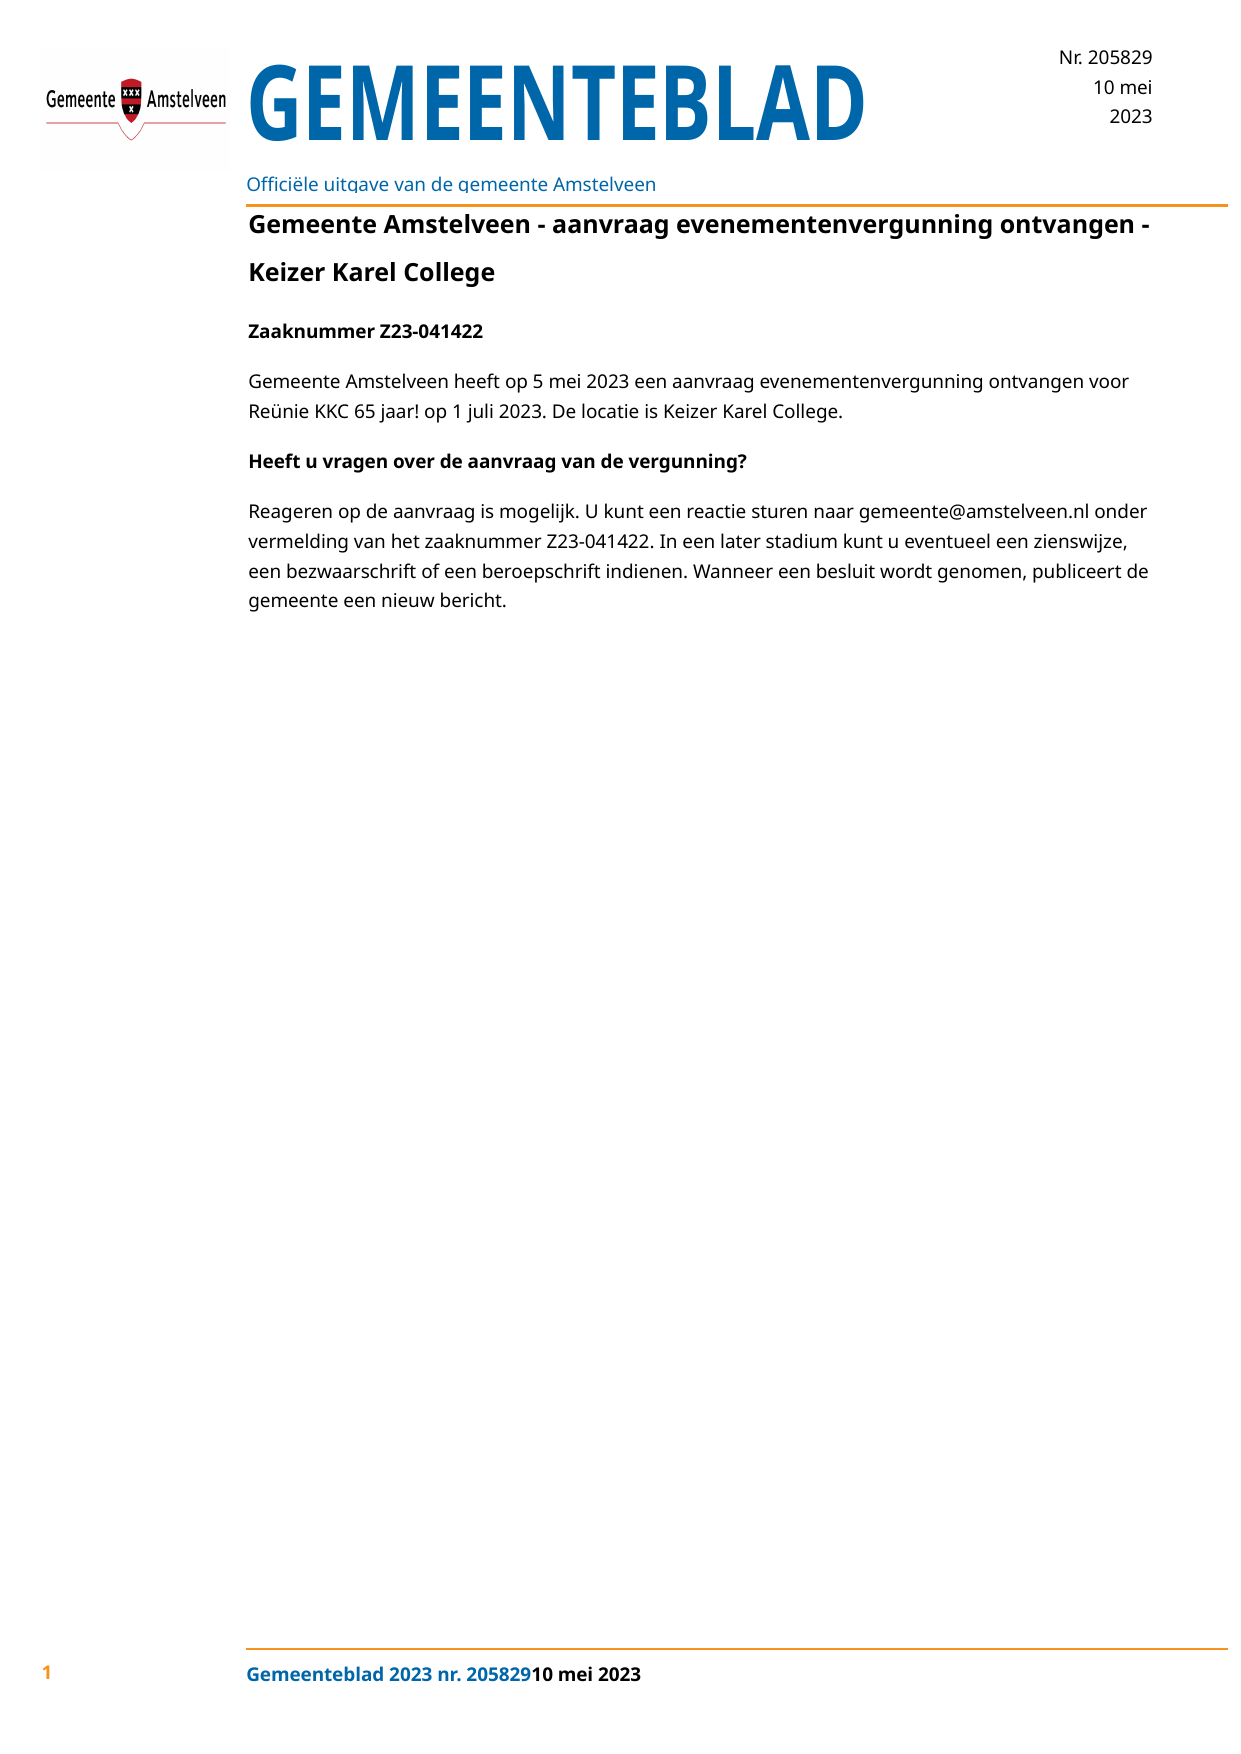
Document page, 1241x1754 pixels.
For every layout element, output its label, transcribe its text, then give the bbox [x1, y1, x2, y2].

text Reageren op de aanvraag is mogelijk. U kunt een reactie sturen naar gemeente@amstelveen.nl onder vermelding van het zaaknummer Z23-041422. In een later stadium kunt u eventueel een zienswijze, een bezwaarschrift of een beroepschrift indienen. Wanneer een besluit wordt genomen, publiceert de gemeente een nieuw bericht. [248, 499, 1152, 613]
picture [41, 47, 231, 172]
text Gemeente Amstelveen - aanvraag evenementenvergunning ontvangen - Keizer Karel College [248, 207, 1152, 288]
text Heeft u vragen over de aanvraag van de vergunning? [248, 448, 1152, 474]
text Zaaknummer Z23-041422 [248, 318, 1152, 344]
text Gemeente Amstelveen heeft op 5 mei 2023 een aanvraag evenementenvergunning ontvangen voor Reünie KKC 65 jaar! op 1 juli 2023. De locatie is Keizer Karel College. [248, 368, 1152, 424]
